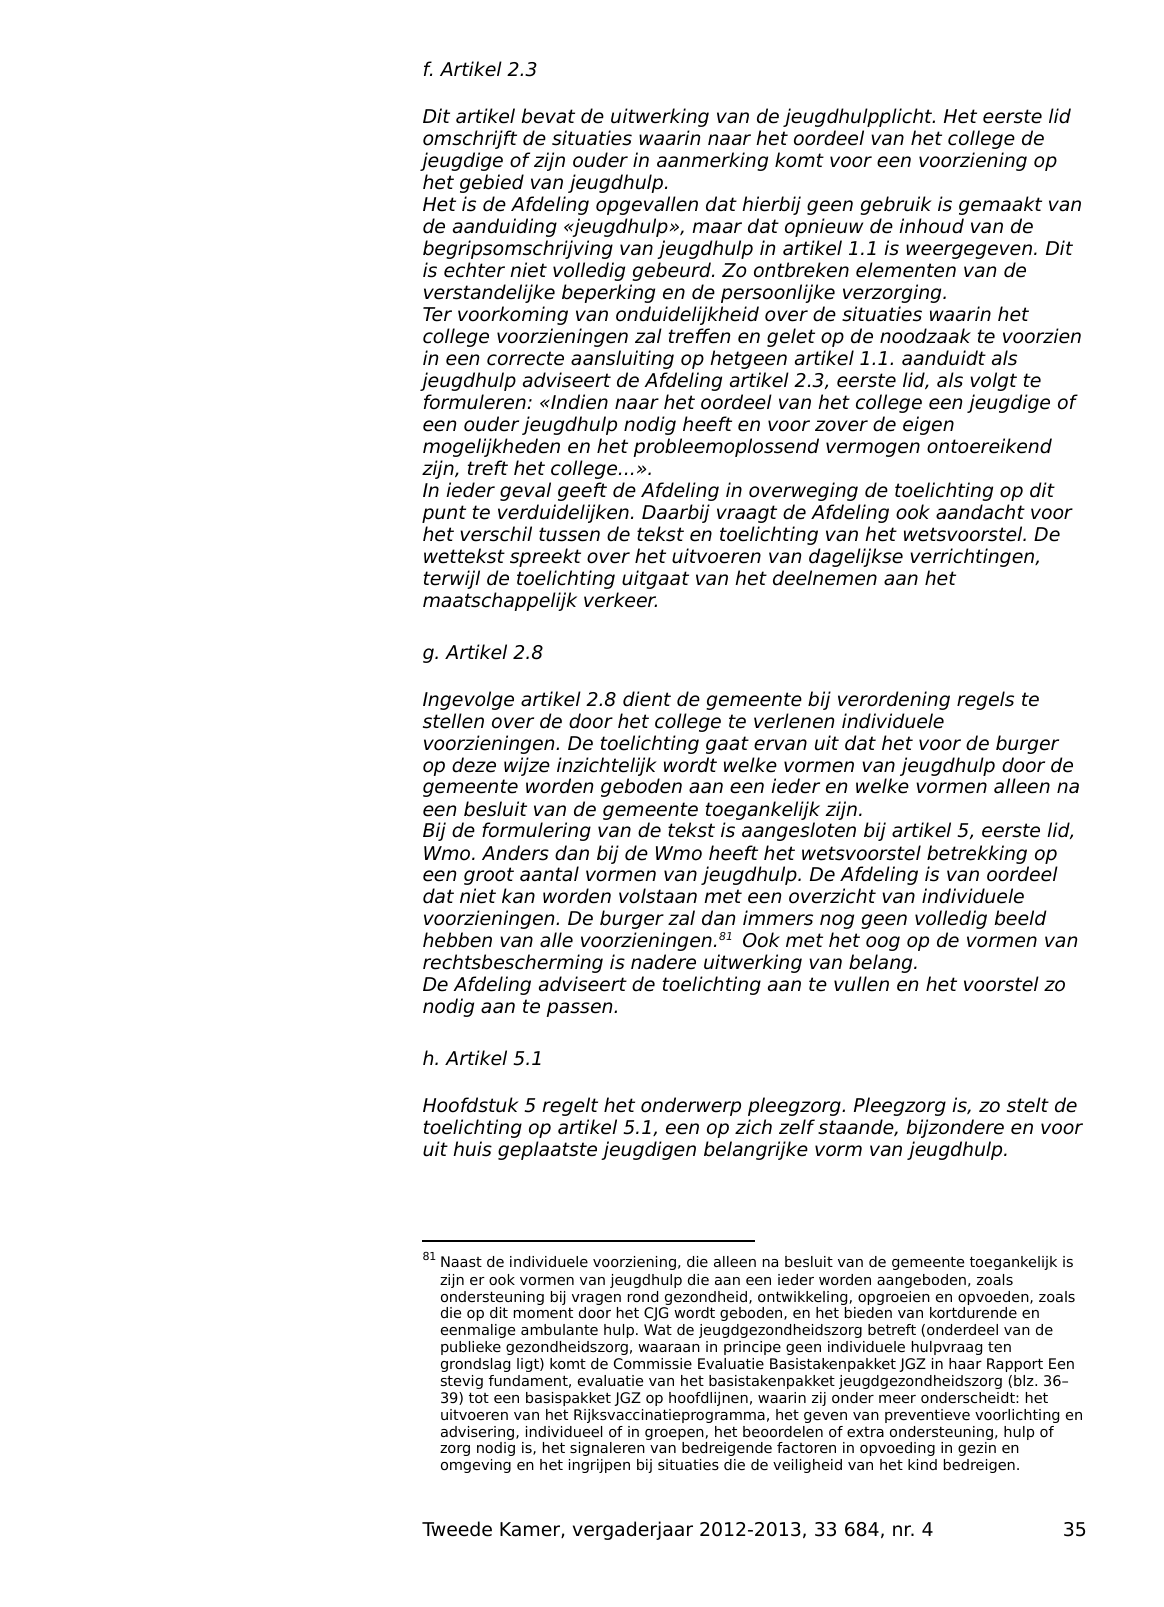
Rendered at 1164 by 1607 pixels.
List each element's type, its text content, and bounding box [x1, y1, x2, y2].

subtitle h. Artikel 5.1 [422, 1048, 1087, 1070]
subtitle f. Artikel 2.3 [422, 59, 1087, 81]
text De Afdeling adviseert de toelichting aan te vullen en het voorstel zo nodig aan te passen. [422, 974, 1087, 1018]
text Ter voorkoming van onduidelijkheid over de situaties waarin het college voorzieningen zal treffen en gelet op de noodzaak te voorzien in een correcte aansluiting op hetgeen artikel 1.1. aanduidt als jeugdhulp adviseert de Afdeling artikel 2.3, eerste lid, als volgt te formuleren: «Indien naar het oordeel van het college een jeugdige of een ouder jeugdhulp nodig heeft en voor zover de eigen mogelijkheden en het probleemoplossend vermogen ontoereikend zijn, treft het college...». [422, 304, 1087, 480]
text Dit artikel bevat de uitwerking van de jeugdhulpplicht. Het eerste lid omschrijft de situaties waarin naar het oordeel van het college de jeugdige of zijn ouder in aanmerking komt voor een voorziening op het gebied van jeugdhulp. [422, 106, 1087, 194]
text Hoofdstuk 5 regelt het onderwerp pleegzorg. Pleegzorg is, zo stelt de toelichting op artikel 5.1, een op zich zelf staande, bijzondere en voor uit huis geplaatste jeugdigen belangrijke vorm van jeugdhulp. [422, 1095, 1087, 1161]
text Bij de formulering van de tekst is aangesloten bij artikel 5, eerste lid, Wmo. Anders dan bij de Wmo heeft het wetsvoorstel betrekking op een groot aantal vormen van jeugdhulp. De Afdeling is van oordeel dat niet kan worden volstaan met een overzicht van individuele voorzieningen. De burger zal dan immers nog geen volledig beeld hebben van alle voorzieningen. Ook met het oog op de vormen van rechtsbescherming is nadere uitwerking van belang. [422, 820, 1087, 974]
text Naast de individuele voorziening, die alleen na besluit van de gemeente toegankelijk is zijn er ook vormen van jeugdhulp die aan een ieder worden aangeboden, zoals ondersteuning bij vragen rond gezondheid, ontwikkeling, opgroeien en opvoeden, zoals die op dit moment door het CJG wordt geboden, en het bieden van kortdurende en eenmalige ambulante hulp. Wat de jeugdgezondheidszorg betreft (onderdeel van de publieke gezondheidszorg, waaraan in principe geen individuele hulpvraag ten grondslag ligt) komt de Commissie Evaluatie Basistakenpakket JGZ in haar Rapport Een stevig fundament, evaluatie van het basistakenpakket jeugdgezondheidszorg (blz. 36–39) tot een basispakket JGZ op hoofdlijnen, waarin zij onder meer onderscheidt: het uitvoeren van het Rijksvaccinatieprogramma, het geven van preventieve voorlichting en advisering, individueel of in groepen, het beoordelen of extra ondersteuning, hulp of zorg nodig is, het signaleren van bedreigende factoren in opvoeding in gezin en omgeving en het ingrijpen bij situaties die de veiligheid van het kind bedreigen. [422, 1250, 1087, 1474]
subtitle g. Artikel 2.8 [422, 642, 1087, 663]
text Ingevolge artikel 2.8 dient de gemeente bij verordening regels te stellen over de door het college te verlenen individuele voorzieningen. De toelichting gaat ervan uit dat het voor de burger op deze wijze inzichtelijk wordt welke vormen van jeugdhulp door de gemeente worden geboden aan een ieder en welke vormen alleen na een besluit van de gemeente toegankelijk zijn. [422, 688, 1087, 820]
text Het is de Afdeling opgevallen dat hierbij geen gebruik is gemaakt van de aanduiding «jeugdhulp», maar dat opnieuw de inhoud van de begripsomschrijving van jeugdhulp in artikel 1.1 is weergegeven. Dit is echter niet volledig gebeurd. Zo ontbreken elementen van de verstandelijke beperking en de persoonlijke verzorging. [422, 194, 1087, 304]
text In ieder geval geeft de Afdeling in overweging de toelichting op dit punt te verduidelijken. Daarbij vraagt de Afdeling ook aandacht voor het verschil tussen de tekst en toelichting van het wetsvoorstel. De wettekst spreekt over het uitvoeren van dagelijkse verrichtingen, terwijl de toelichting uitgaat van het deelnemen aan het maatschappelijk verkeer. [422, 480, 1087, 612]
